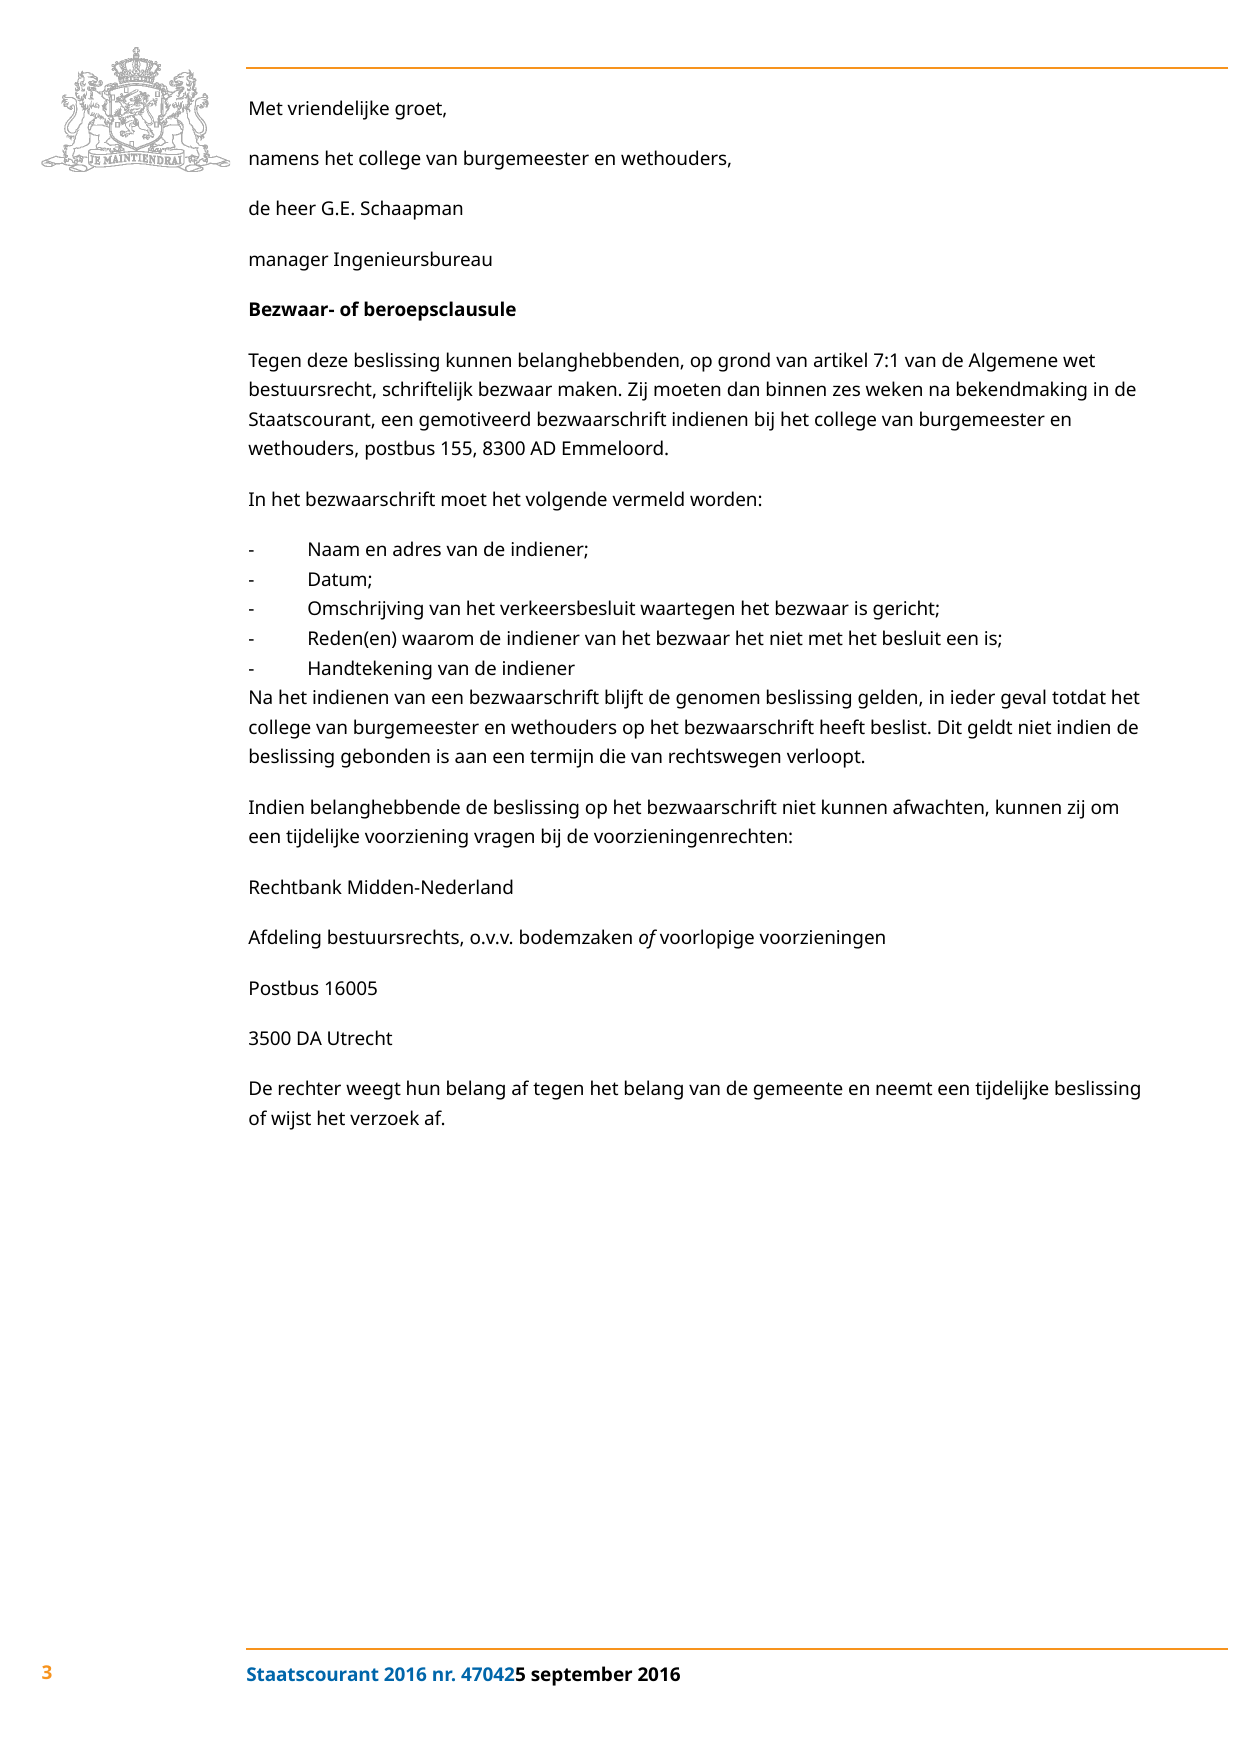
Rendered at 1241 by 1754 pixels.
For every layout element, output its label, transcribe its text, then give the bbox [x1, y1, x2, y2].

list Datum; [248, 566, 1152, 592]
text 3500 DA Utrecht [248, 1025, 1152, 1051]
list Omschrijving van het verkeersbesluit waartegen het bezwaar is gericht; [248, 596, 1152, 621]
text In het bezwaarschrift moet het volgende vermeld worden: [248, 486, 1152, 512]
text namens het college van burgemeester en wethouders, [248, 145, 1152, 171]
text de heer G.E. Schaapman [248, 196, 1152, 221]
text Indien belanghebbende de beslissing op het bezwaarschrift niet kunnen afwachten, kunnen zij om een tijdelijke voorziening vragen bij de voorzieningenrechten: [248, 794, 1152, 849]
text Tegen deze beslissing kunnen belanghebbenden, op grond van artikel 7:1 van de Algemene wet bestuursrecht, schriftelijk bezwaar maken. Zij moeten dan binnen zes weken na bekendmaking in de Staatscourant, een gemotiveerd bezwaarschrift indienen bij het college van burgemeester en wethouders, postbus 155, 8300 AD Emmeloord. [248, 347, 1152, 461]
text De rechter weegt hun belang af tegen het belang van de gemeente en neemt een tijdelijke beslissing of wijst het verzoek af. [248, 1076, 1152, 1131]
text Rechtbank Midden-Nederland [248, 874, 1152, 900]
text Postbus 16005 [248, 975, 1152, 1001]
list Handtekening van de indiener [248, 655, 1152, 681]
text Afdeling bestuursrechts, o.v.v. bodemzaken of voorlopige voorzieningen [248, 924, 1152, 950]
text Bezwaar- of beroepsclausule [248, 296, 1152, 322]
text Met vriendelijke groet, [248, 95, 1152, 121]
text manager Ingenieursbureau [248, 246, 1152, 272]
list Naam en adres van de indiener; [248, 536, 1152, 562]
text Na het indienen van een bezwaarschrift blijft de genomen beslissing gelden, in ieder geval totdat het college van burgemeester en wethouders op het bezwaarschrift heeft beslist. Dit geldt niet indien de beslissing gebonden is aan een termijn die van rechtswegen verloopt. [248, 684, 1152, 769]
list Reden(en) waarom de indiener van het bezwaar het niet met het besluit een is; [248, 625, 1152, 651]
picture [41, 47, 231, 172]
